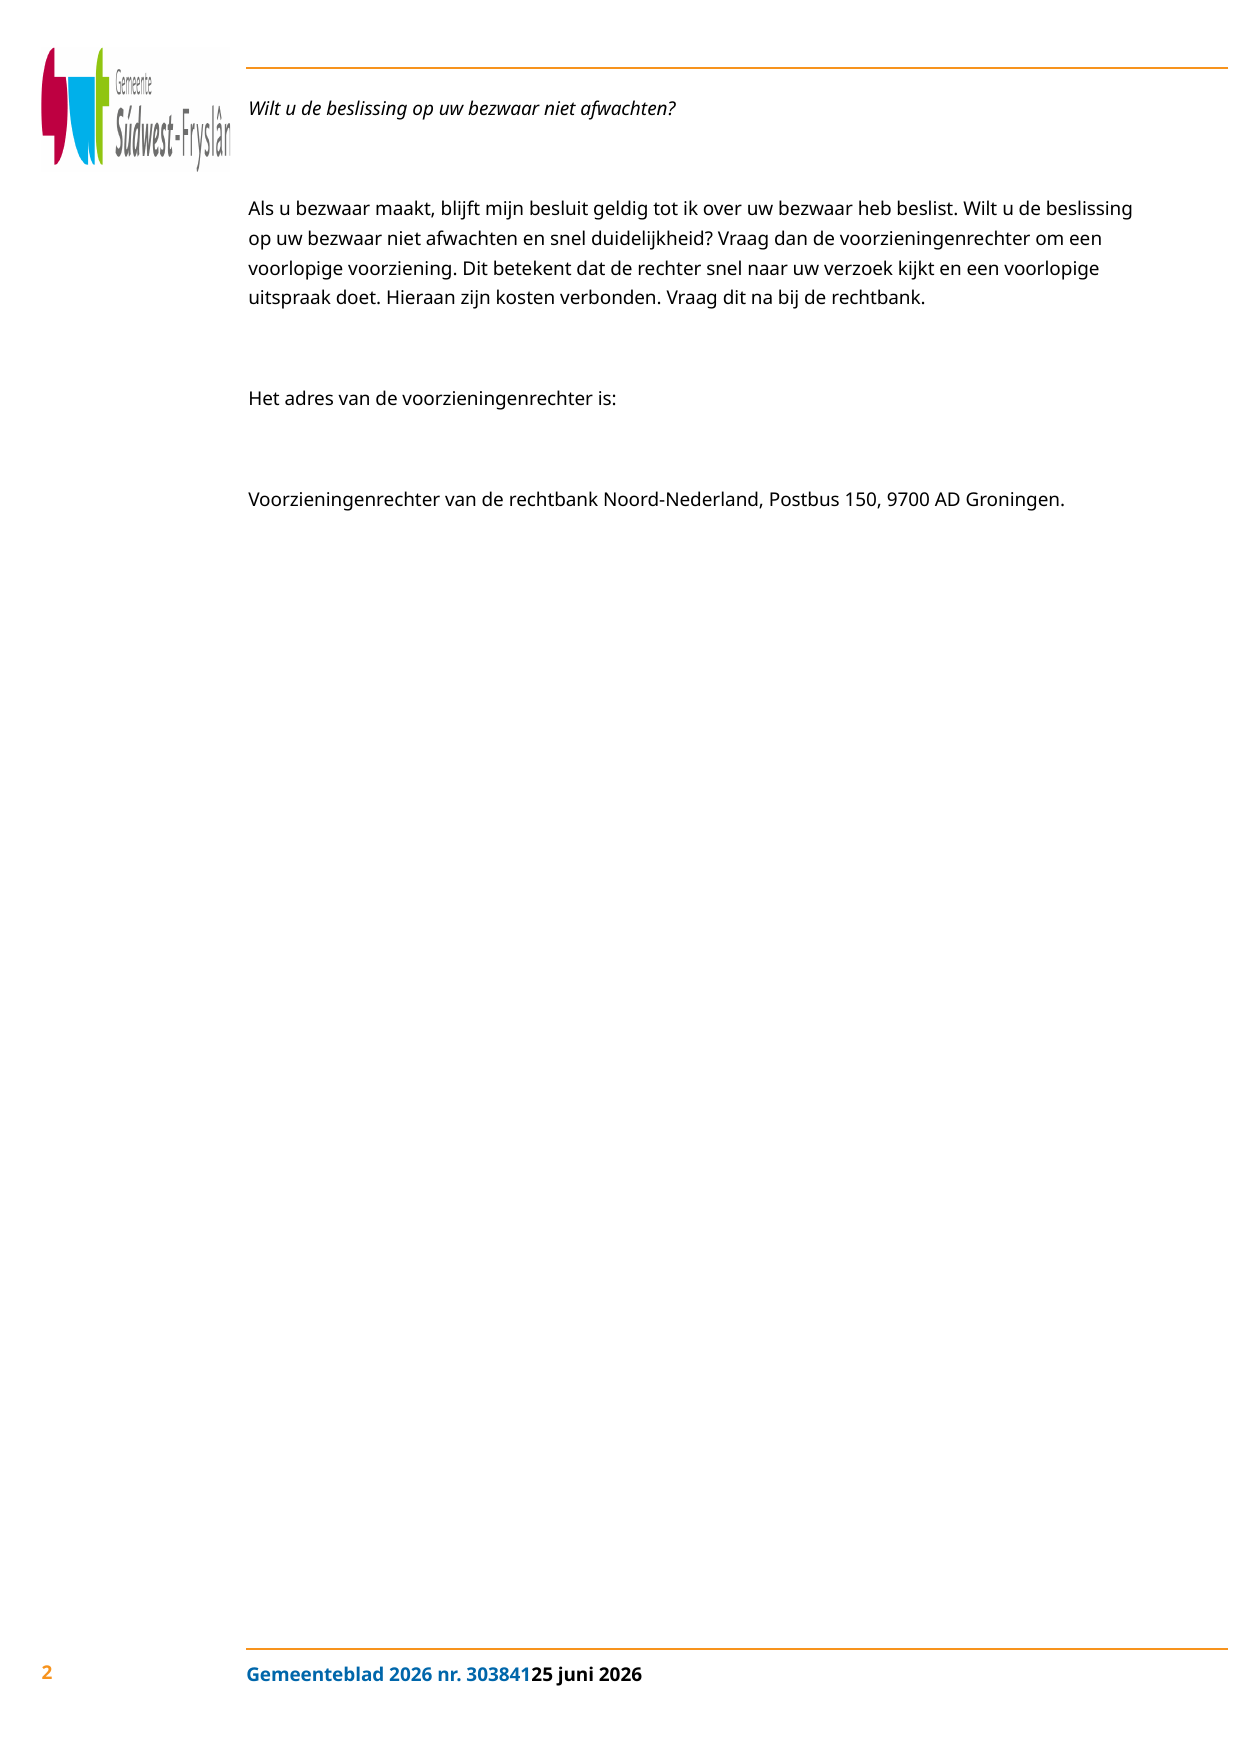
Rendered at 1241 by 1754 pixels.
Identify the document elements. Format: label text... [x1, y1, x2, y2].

picture [41, 47, 231, 172]
text Het adres van de voorzieningenrechter is: [248, 385, 1152, 411]
text Als u bezwaar maakt, blijft mijn besluit geldig tot ik over uw bezwaar heb beslist. Wilt u de beslissing op uw bezwaar niet afwachten en snel duidelijkheid? Vraag dan de voorzieningenrechter om een voorlopige voorziening. Dit betekent dat de rechter snel naar uw verzoek kijkt en een voorlopige uitspraak doet. Hieraan zijn kosten verbonden. Vraag dit na bij de rechtbank. [248, 196, 1152, 310]
text Voorzieningenrechter van de rechtbank Noord-Nederland, Postbus 150, 9700 AD Groningen. [248, 486, 1152, 512]
text Wilt u de beslissing op uw bezwaar niet afwachten? [248, 95, 1152, 121]
